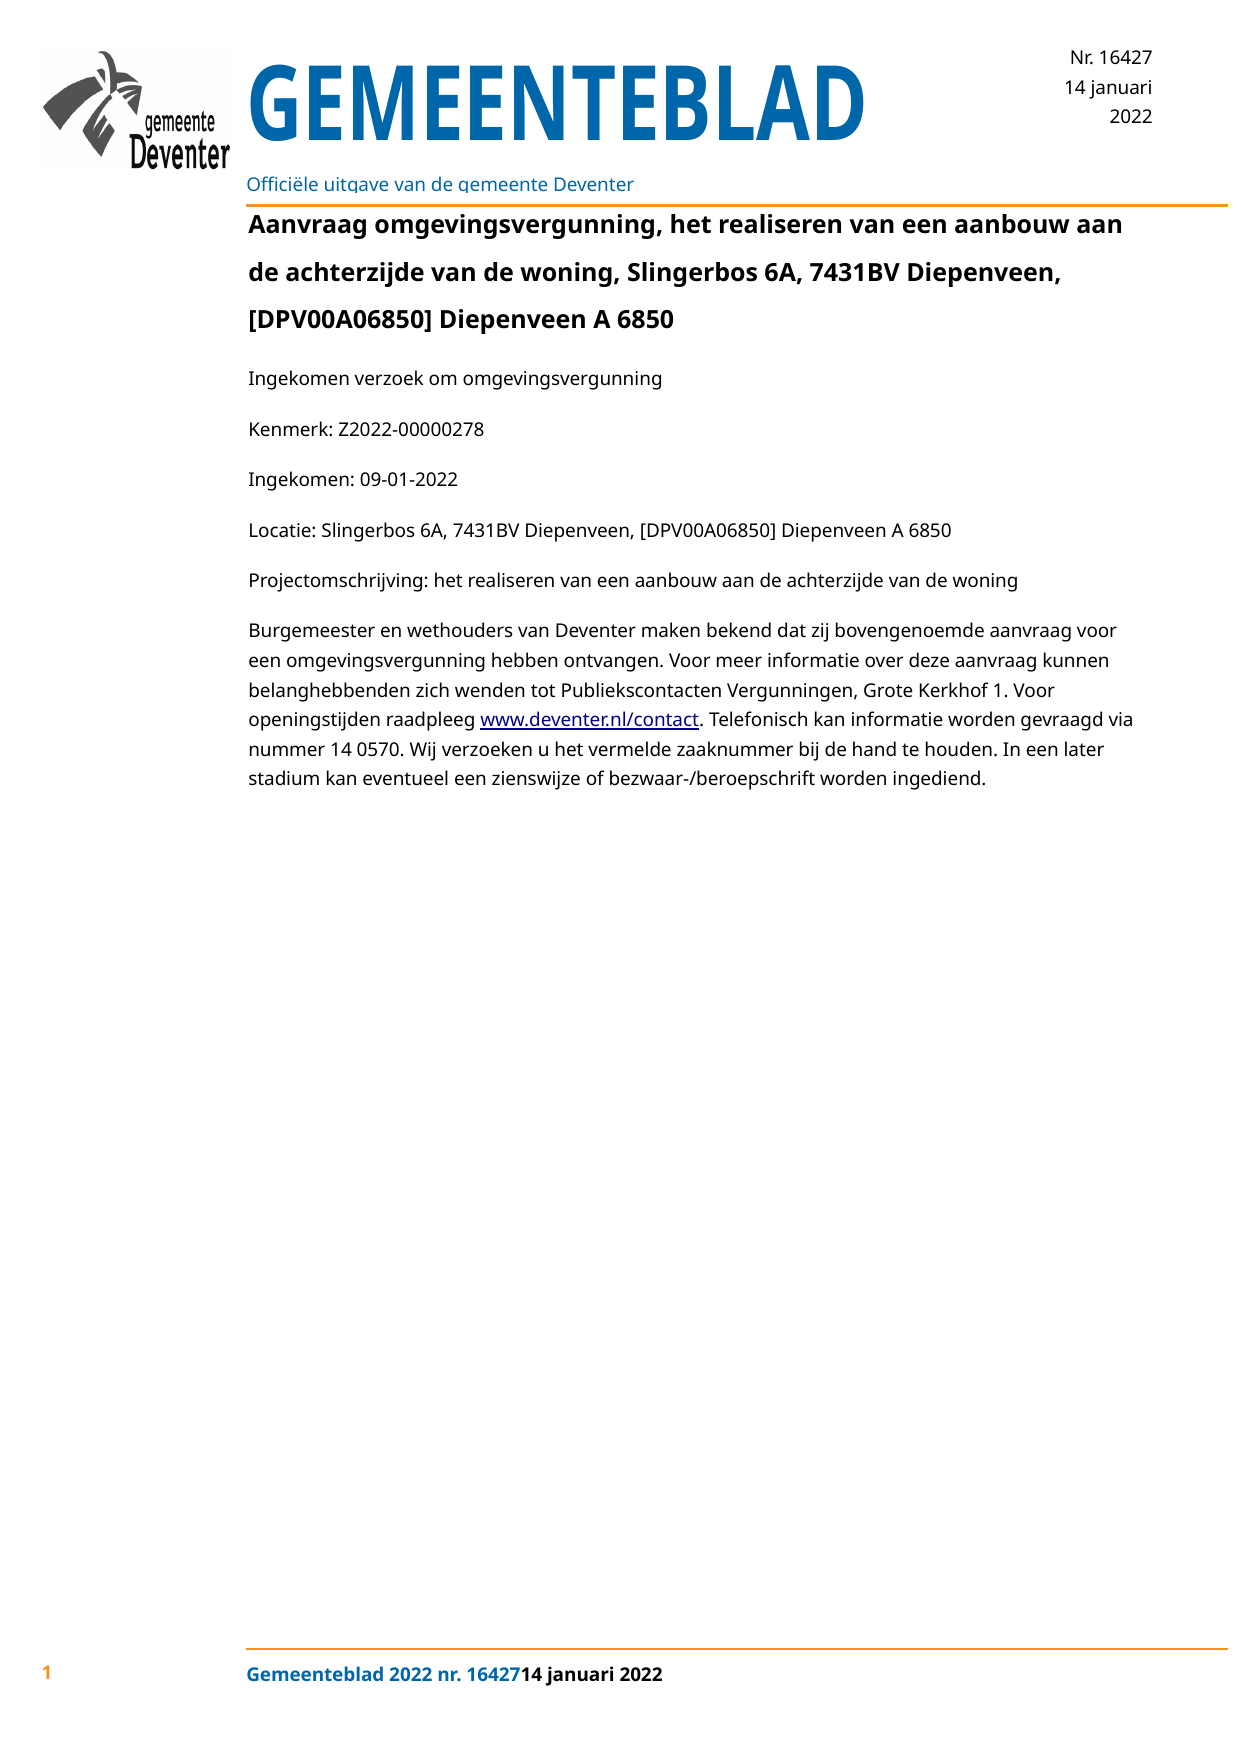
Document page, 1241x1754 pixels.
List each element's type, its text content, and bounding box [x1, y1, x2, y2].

text Ingekomen verzoek om omgevingsvergunning [248, 366, 1152, 391]
text Aanvraag omgevingsvergunning, het realiseren van een aanbouw aan de achterzijde van de woning, Slingerbos 6A, 7431BV Diepenveen, [DPV00A06850] Diepenveen A 6850 [248, 207, 1152, 336]
text Locatie: Slingerbos 6A, 7431BV Diepenveen, [DPV00A06850] Diepenveen A 6850 [248, 517, 1152, 542]
text Kenmerk: Z2022-00000278 [248, 416, 1152, 442]
text Ingekomen: 09-01-2022 [248, 466, 1152, 492]
picture [41, 47, 231, 172]
text Projectomschrijving: het realiseren van een aanbouw aan de achterzijde van de woning [248, 567, 1152, 593]
text Burgemeester en wethouders van Deventer maken bekend dat zij bovengenoemde aanvraag voor een omgevingsvergunning hebben ontvangen. Voor meer informatie over deze aanvraag kunnen belanghebbenden zich wenden tot Publiekscontacten Vergunningen, Grote Kerkhof 1. Voor openingstijden raadpleeg www.deventer.nl/contact. Telefonisch kan informatie worden gevraagd via nummer 14 0570. Wij verzoeken u het vermelde zaaknummer bij de hand te houden. In een later stadium kan eventueel een zienswijze of bezwaar-/beroepschrift worden ingediend. [248, 618, 1152, 791]
